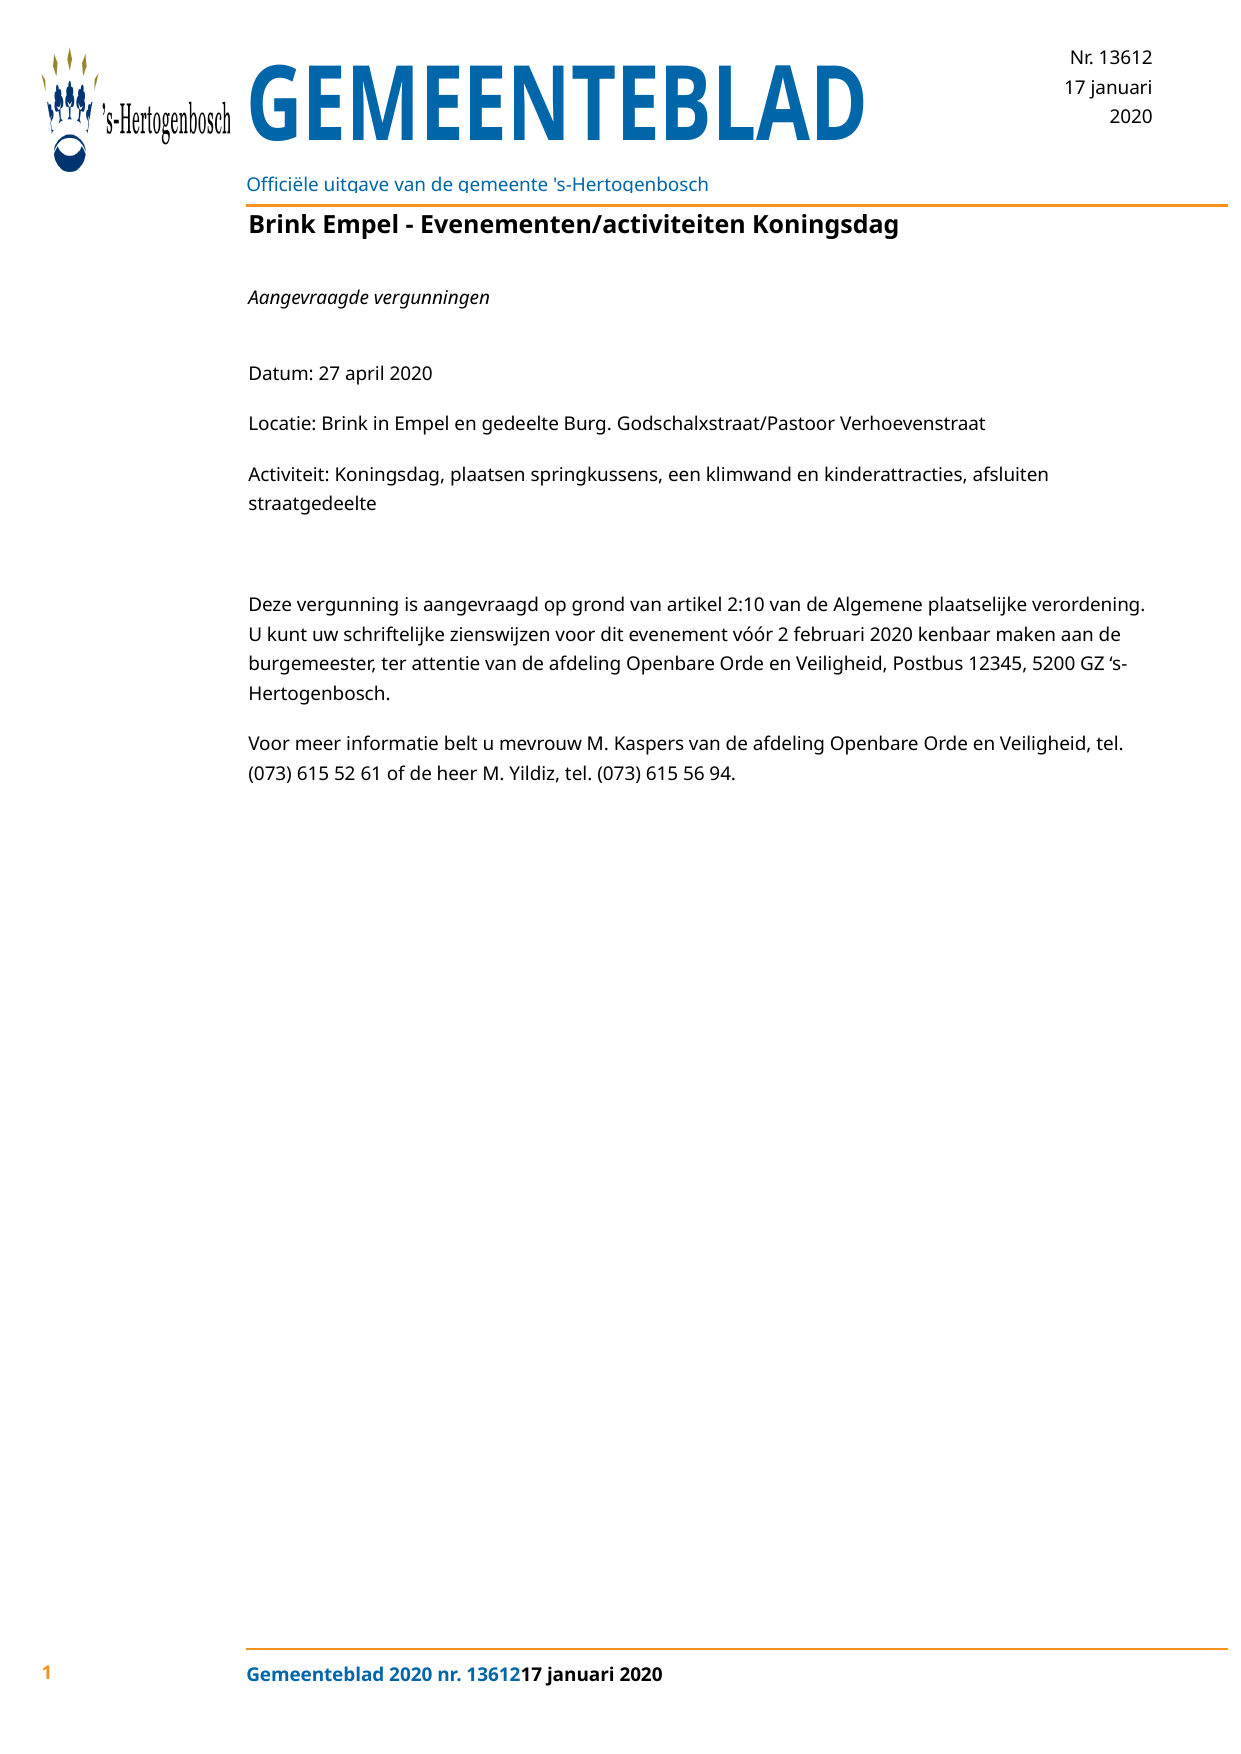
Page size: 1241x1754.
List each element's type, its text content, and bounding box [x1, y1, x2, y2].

text Voor meer informatie belt u mevrouw M. Kaspers van de afdeling Openbare Orde en Veiligheid, tel. (073) 615 52 61 of de heer M. Yildiz, tel. (073) 615 56 94. [248, 730, 1152, 786]
text Brink Empel - Evenementen/activiteiten Koningsdag [248, 207, 1152, 241]
text Deze vergunning is aangevraagd op grond van artikel 2:10 van de Algemene plaatselijke verordening. U kunt uw schriftelijke zienswijzen voor dit evenement vóór 2 februari 2020 kenbaar maken aan de burgemeester, ter attentie van de afdeling Openbare Orde en Veiligheid, Postbus 12345, 5200 GZ ‘s-Hertogenbosch. [248, 591, 1152, 706]
text Activiteit: Koningsdag, plaatsen springkussens, een klimwand en kinderattracties, afsluiten straatgedeelte [248, 461, 1152, 516]
text Locatie: Brink in Empel en gedeelte Burg. Godschalxstraat/Pastoor Verhoevenstraat [248, 410, 1152, 436]
text Datum: 27 april 2020 [248, 360, 1152, 386]
picture [41, 47, 231, 172]
text Aangevraagde vergunningen [248, 284, 1152, 309]
